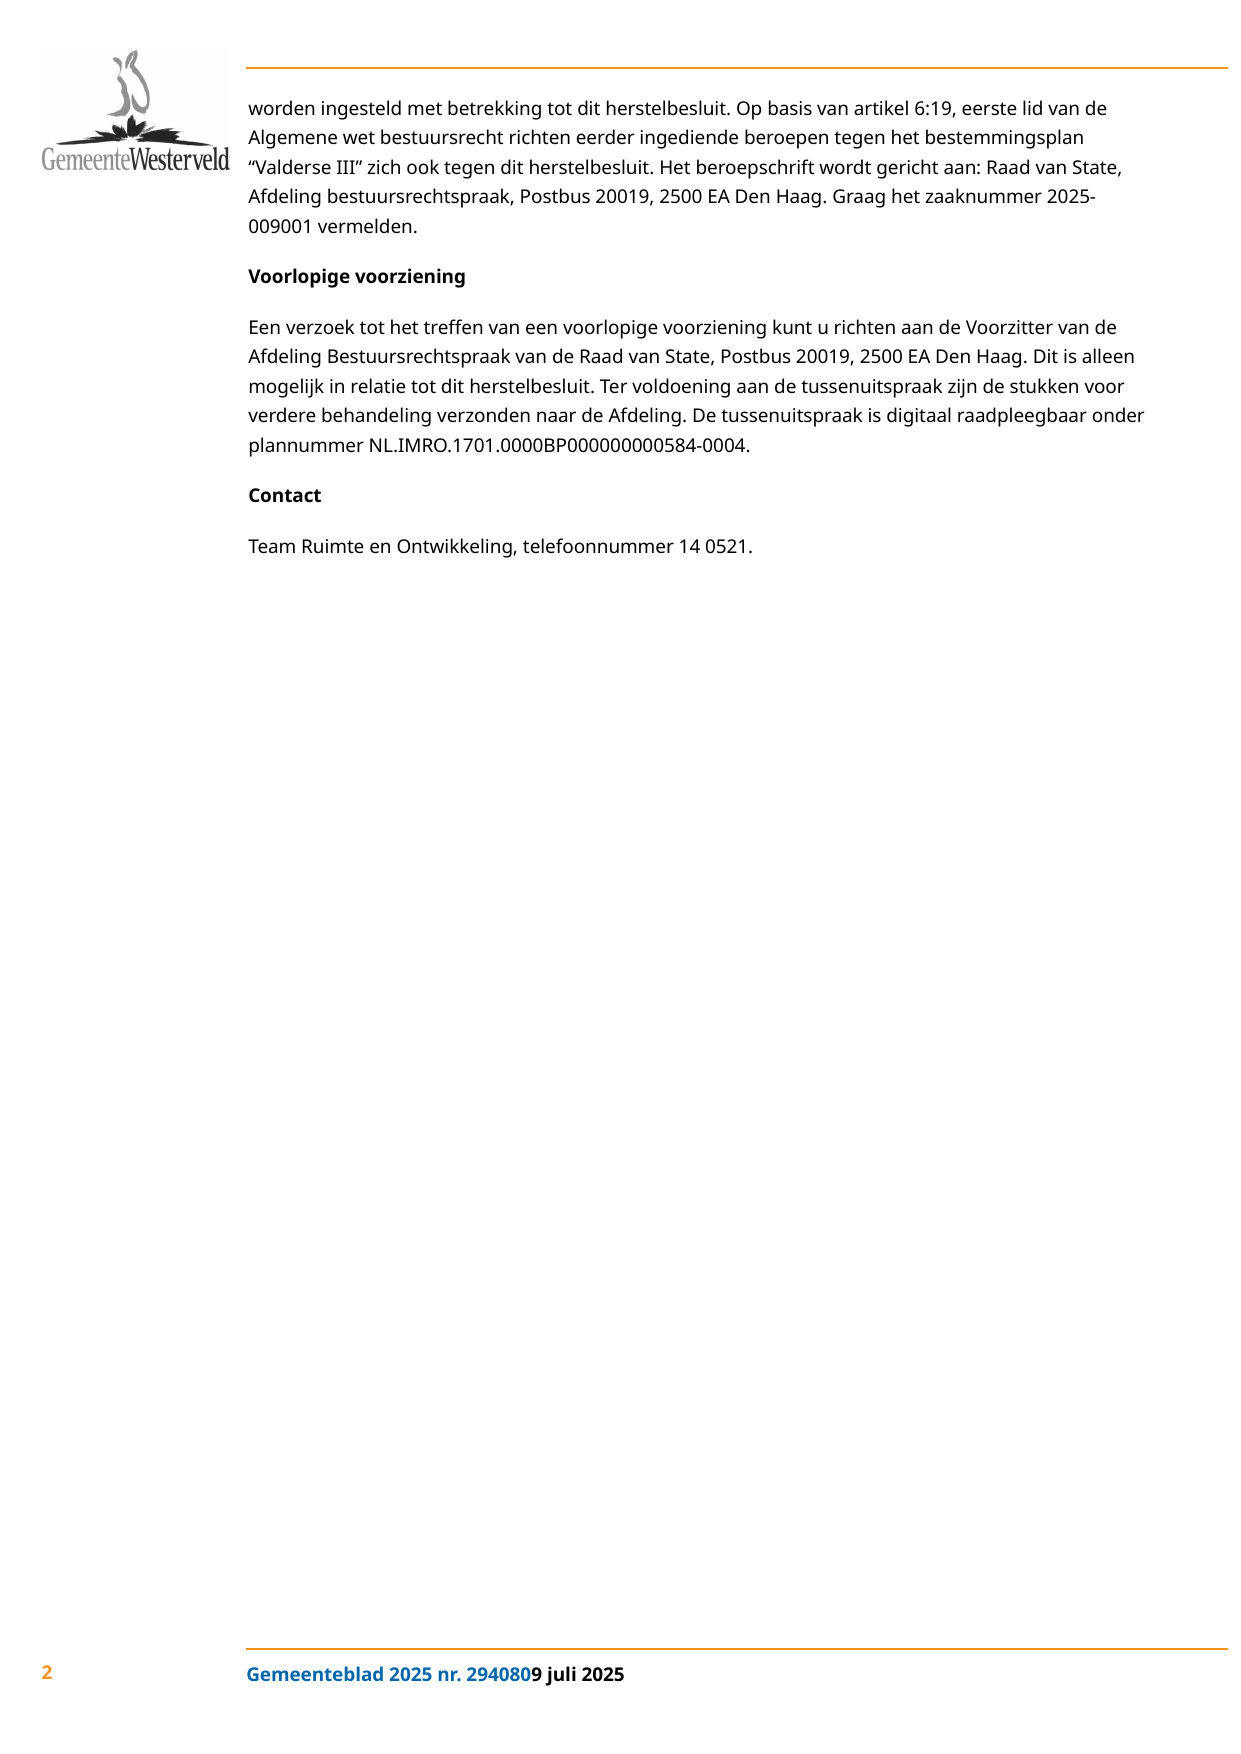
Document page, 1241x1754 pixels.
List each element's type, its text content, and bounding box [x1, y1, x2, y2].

picture [41, 47, 231, 172]
text Voorlopige voorziening [248, 263, 1152, 289]
text Een verzoek tot het treffen van een voorlopige voorziening kunt u richten aan de Voorzitter van de Afdeling Bestuursrechtspraak van de Raad van State, Postbus 20019, 2500 EA Den Haag. Dit is alleen mogelijk in relatie tot dit herstelbesluit. Ter voldoening aan de tussenuitspraak zijn de stukken voor verdere behandeling verzonden naar de Afdeling. De tussenuitspraak is digitaal raadpleegbaar onder plannummer NL.IMRO.1701.0000BP000000000584-0004. [248, 314, 1152, 458]
text worden ingesteld met betrekking tot dit herstelbesluit. Op basis van artikel 6:19, eerste lid van de Algemene wet bestuursrecht richten eerder ingediende beroepen tegen het bestemmingsplan “Valderse III” zich ook tegen dit herstelbesluit. Het beroepschrift wordt gericht aan: Raad van State, Afdeling bestuursrechtspraak, Postbus 20019, 2500 EA Den Haag. Graag het zaaknummer 2025-009001 vermelden. [248, 95, 1152, 239]
text Team Ruimte en Ontwikkeling, telefoonnummer 14 0521. [248, 533, 1152, 559]
text Contact [248, 483, 1152, 508]
